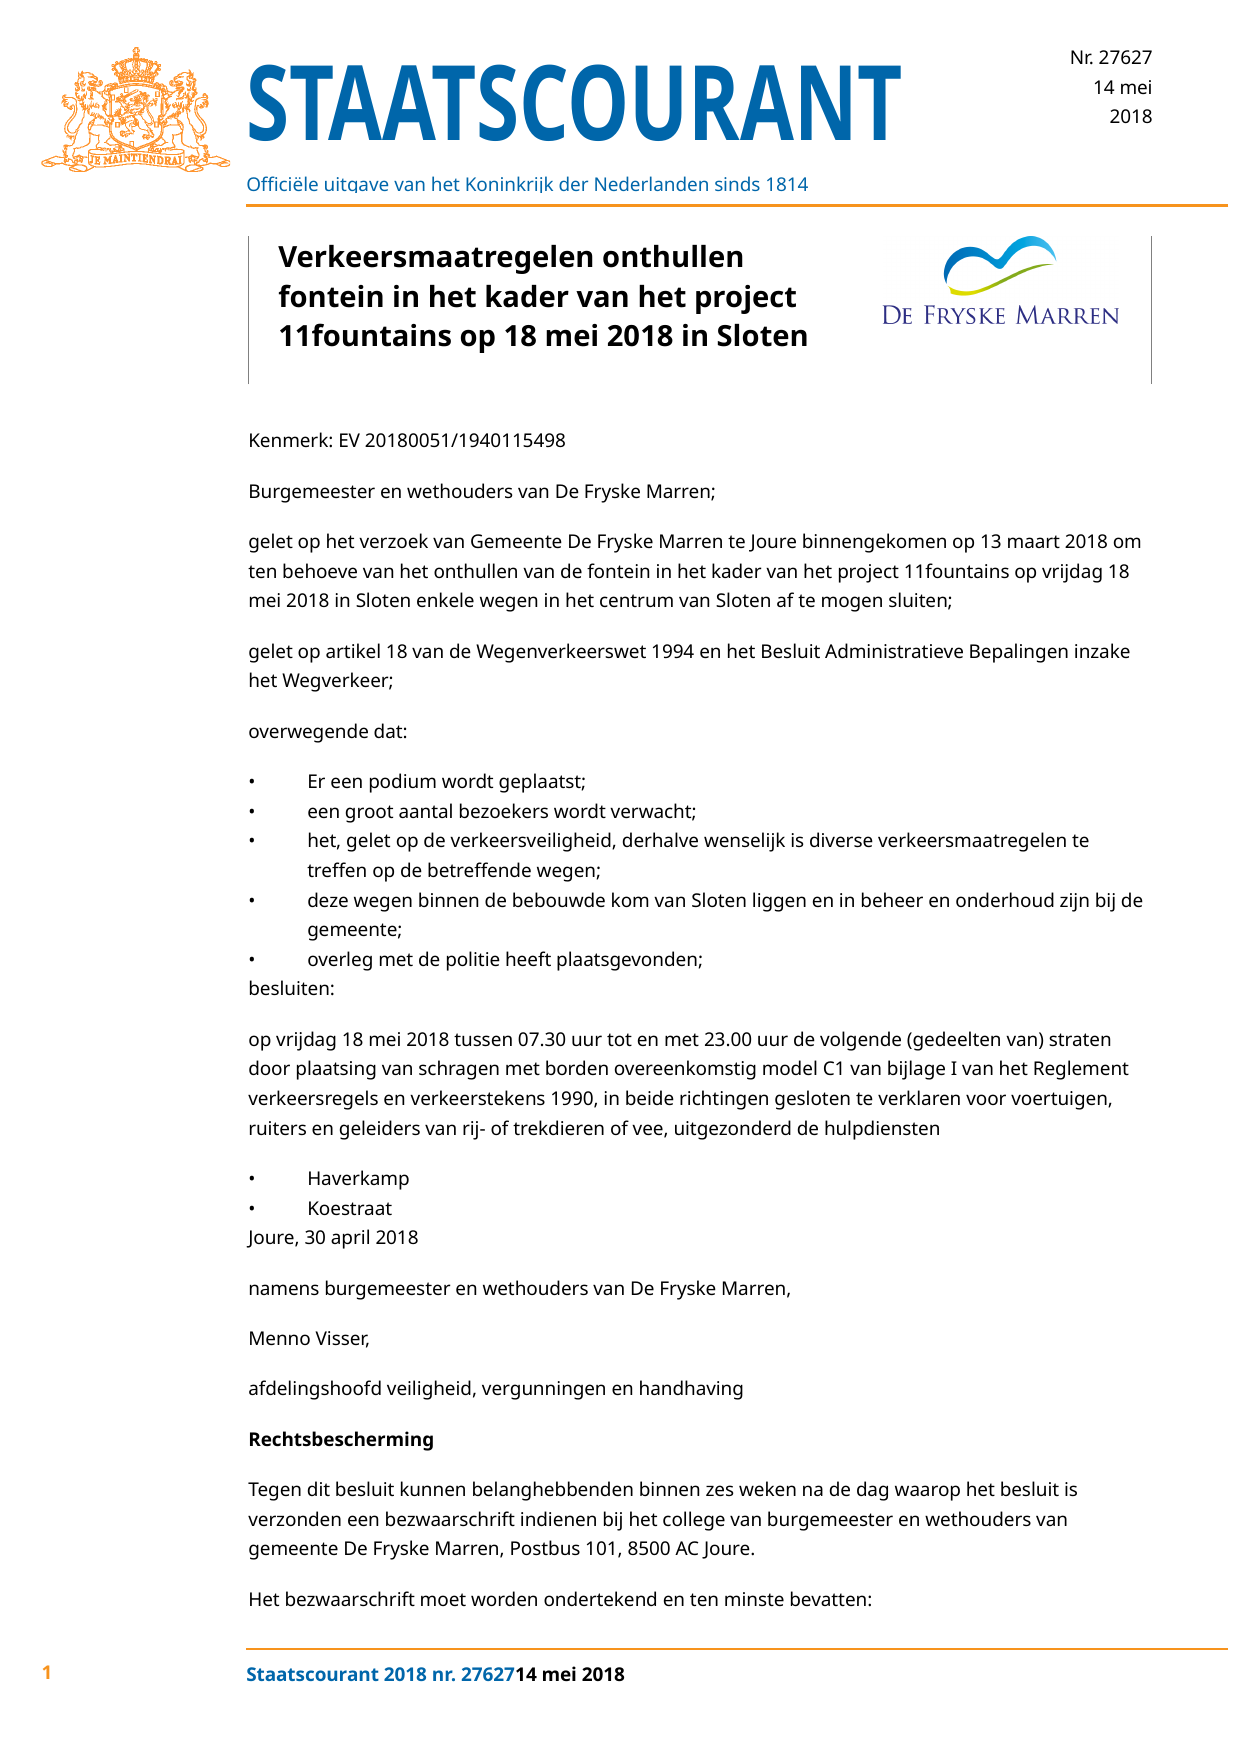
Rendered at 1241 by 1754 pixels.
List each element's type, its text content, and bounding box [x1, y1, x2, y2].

list overleg met de politie heeft plaatsgevonden; [248, 946, 1152, 972]
list Koestraat [248, 1195, 1152, 1220]
text Joure, 30 april 2018 [248, 1224, 1152, 1250]
list deze wegen binnen de bebouwde kom van Sloten liggen en in beheer en onderhoud zijn bij de gemeente; [248, 887, 1152, 942]
text namens burgemeester en wethouders van De Fryske Marren, [248, 1275, 1152, 1300]
text Rechtsbescherming [248, 1426, 1152, 1452]
text gelet op het verzoek van Gemeente De Fryske Marren te Joure binnengekomen op 13 maart 2018 om ten behoeve van het onthullen van de fontein in het kader van het project 11fountains op vrijdag 18 mei 2018 in Sloten enkele wegen in het centrum van Sloten af te mogen sluiten; [248, 528, 1152, 613]
table_header Verkeersmaatregelen onthullen fontein in het kader van het project 11fountains op 18 mei 2018 in Sloten [249, 236, 850, 384]
text besluiten: [248, 976, 1152, 1001]
list Er een podium wordt geplaatst; [248, 768, 1152, 794]
text overwegende dat: [248, 718, 1152, 744]
text Tegen dit besluit kunnen belanghebbenden binnen zes weken na de dag waarop het besluit is verzonden een bezwaarschrift indienen bij het college van burgemeester en wethouders van gemeente De Fryske Marren, Postbus 101, 8500 AC Joure. [248, 1476, 1152, 1561]
table_header [850, 236, 1151, 384]
text Burgemeester en wethouders van De Fryske Marren; [248, 478, 1152, 504]
list een groot aantal bezoekers wordt verwacht; [248, 798, 1152, 824]
text op vrijdag 18 mei 2018 tussen 07.30 uur tot en met 23.00 uur de volgende (gedeelten van) straten door plaatsing van schragen met borden overeenkomstig model C1 van bijlage I van het Reglement verkeersregels en verkeerstekens 1990, in beide richtingen gesloten te verklaren voor voertuigen, ruiters en geleiders van rij- of trekdieren of vee, uitgezonderd de hulpdiensten [248, 1026, 1152, 1140]
text Het bezwaarschrift moet worden ondertekend en ten minste bevatten: [248, 1586, 1152, 1612]
picture [882, 236, 1119, 324]
list het, gelet op de verkeersveiligheid, derhalve wenselijk is diverse verkeersmaatregelen te treffen op de betreffende wegen; [248, 828, 1152, 883]
text Menno Visser, [248, 1325, 1152, 1351]
text afdelingshoofd veiligheid, vergunningen en handhaving [248, 1376, 1152, 1401]
picture [41, 47, 231, 172]
list Haverkamp [248, 1165, 1152, 1191]
text gelet op artikel 18 van de Wegenverkeerswet 1994 en het Besluit Administratieve Bepalingen inzake het Wegverkeer; [248, 638, 1152, 693]
text Kenmerk: EV 20180051/1940115498 [248, 428, 1152, 453]
